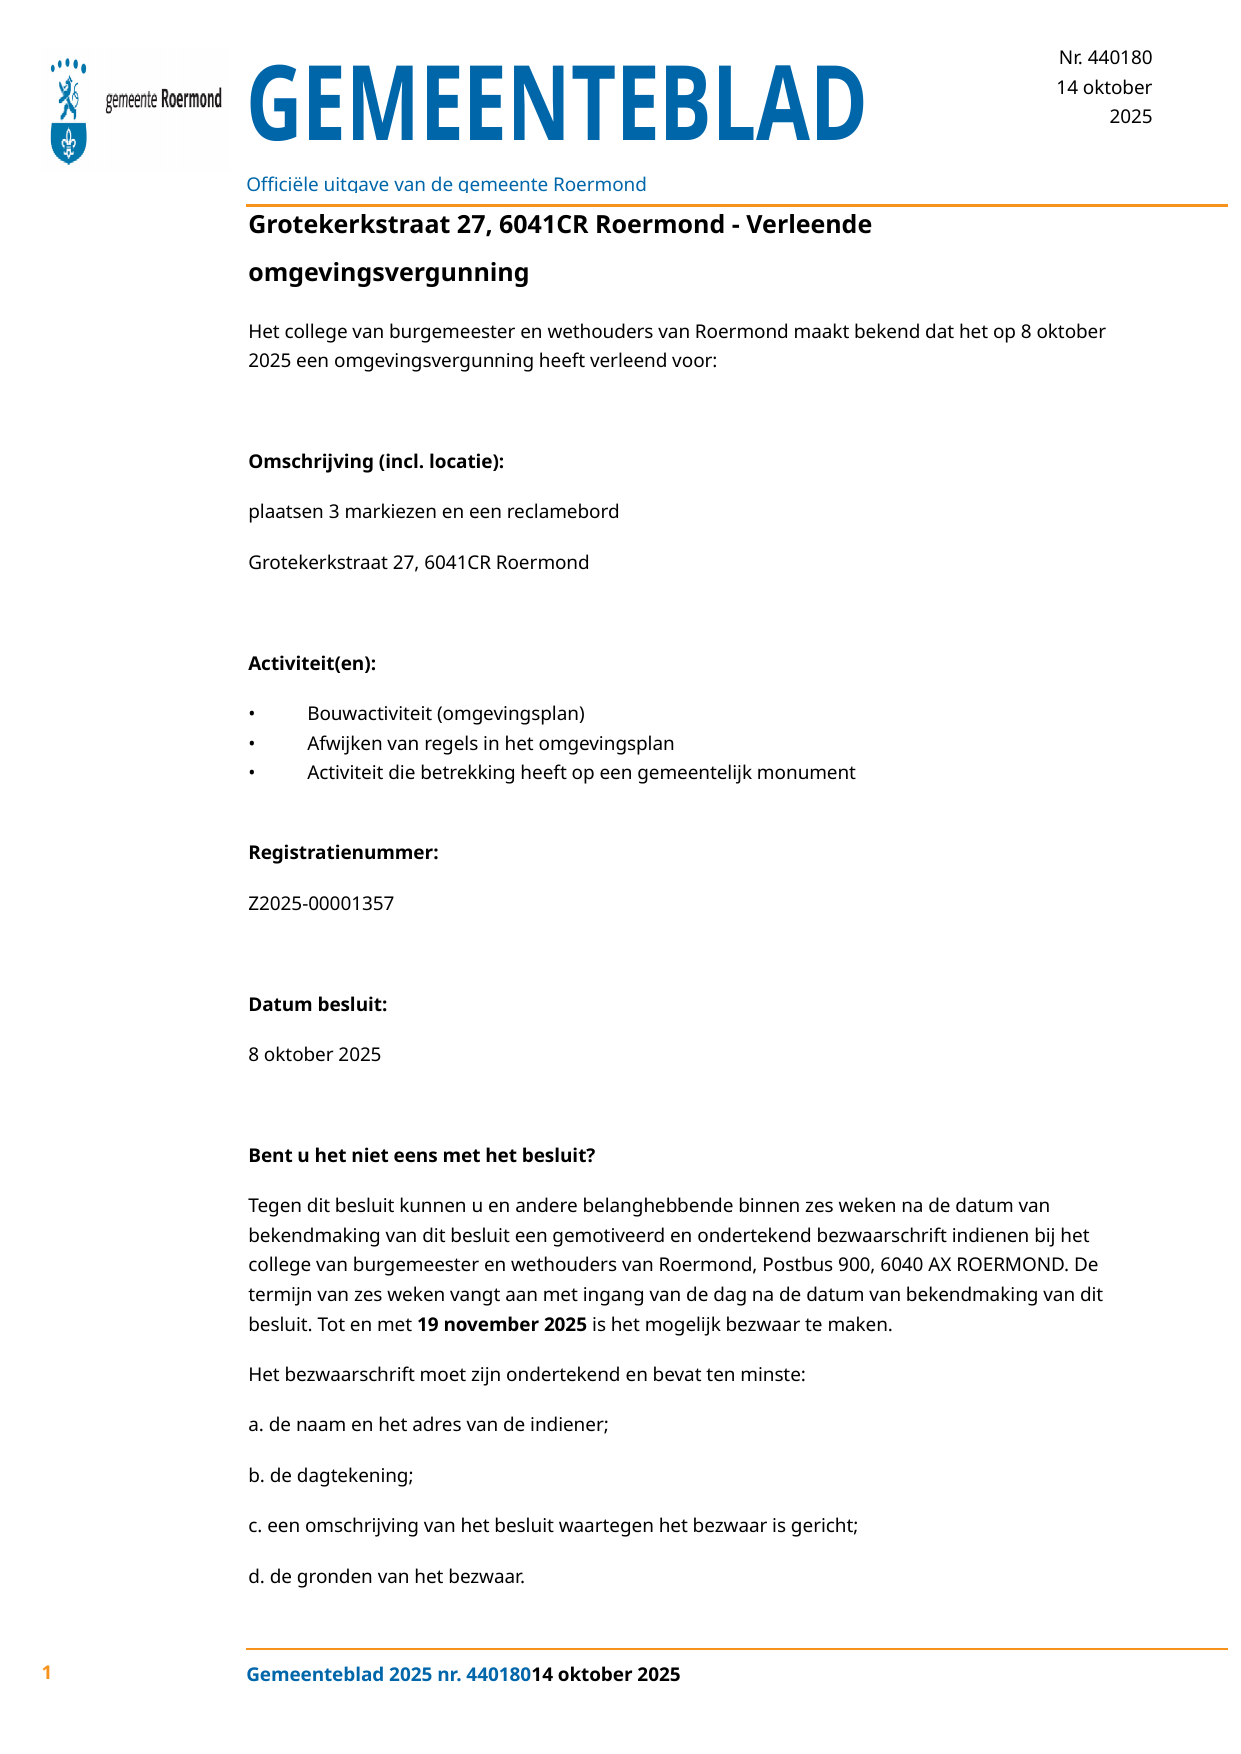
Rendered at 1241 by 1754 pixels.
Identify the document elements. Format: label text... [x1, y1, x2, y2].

text b. de dagtekening; [248, 1462, 1152, 1488]
text a. de naam en het adres van de indiener; [248, 1412, 1152, 1437]
text Het bezwaarschrift moet zijn ondertekend en bevat ten minste: [248, 1361, 1152, 1387]
text 8 oktober 2025 [248, 1041, 1152, 1067]
text Grotekerkstraat 27, 6041CR Roermond - Verleende omgevingsvergunning [248, 207, 1152, 288]
text Grotekerkstraat 27, 6041CR Roermond [248, 549, 1152, 575]
text c. een omschrijving van het besluit waartegen het bezwaar is gericht; [248, 1512, 1152, 1538]
text Het college van burgemeester en wethouders van Roermond maakt bekend dat het op 8 oktober 2025 een omgevingsvergunning heeft verleend voor: [248, 318, 1152, 373]
text d. de gronden van het bezwaar. [248, 1563, 1152, 1589]
text plaatsen 3 markiezen en een reclamebord [248, 499, 1152, 524]
list Activiteit die betrekking heeft op een gemeentelijk monument [248, 759, 1152, 785]
picture [41, 47, 231, 172]
text Z2025-00001357 [248, 890, 1152, 916]
text Datum besluit: [248, 991, 1152, 1017]
text Registratienummer: [248, 839, 1152, 865]
text Tegen dit besluit kunnen u en andere belanghebbende binnen zes weken na de datum van bekendmaking van dit besluit een gemotiveerd en ondertekend bezwaarschrift indienen bij het college van burgemeester en wethouders van Roermond, Postbus 900, 6040 AX ROERMOND. De termijn van zes weken vangt aan met ingang van de dag na de datum van bekendmaking van dit besluit. Tot en met 19 november 2025 is het mogelijk bezwaar te maken. [248, 1192, 1152, 1337]
list Afwijken van regels in het omgevingsplan [248, 730, 1152, 756]
list Bouwactiviteit (omgevingsplan) [248, 700, 1152, 726]
text Bent u het niet eens met het besluit? [248, 1142, 1152, 1168]
text Omschrijving (incl. locatie): [248, 448, 1152, 474]
text Activiteit(en): [248, 650, 1152, 676]
